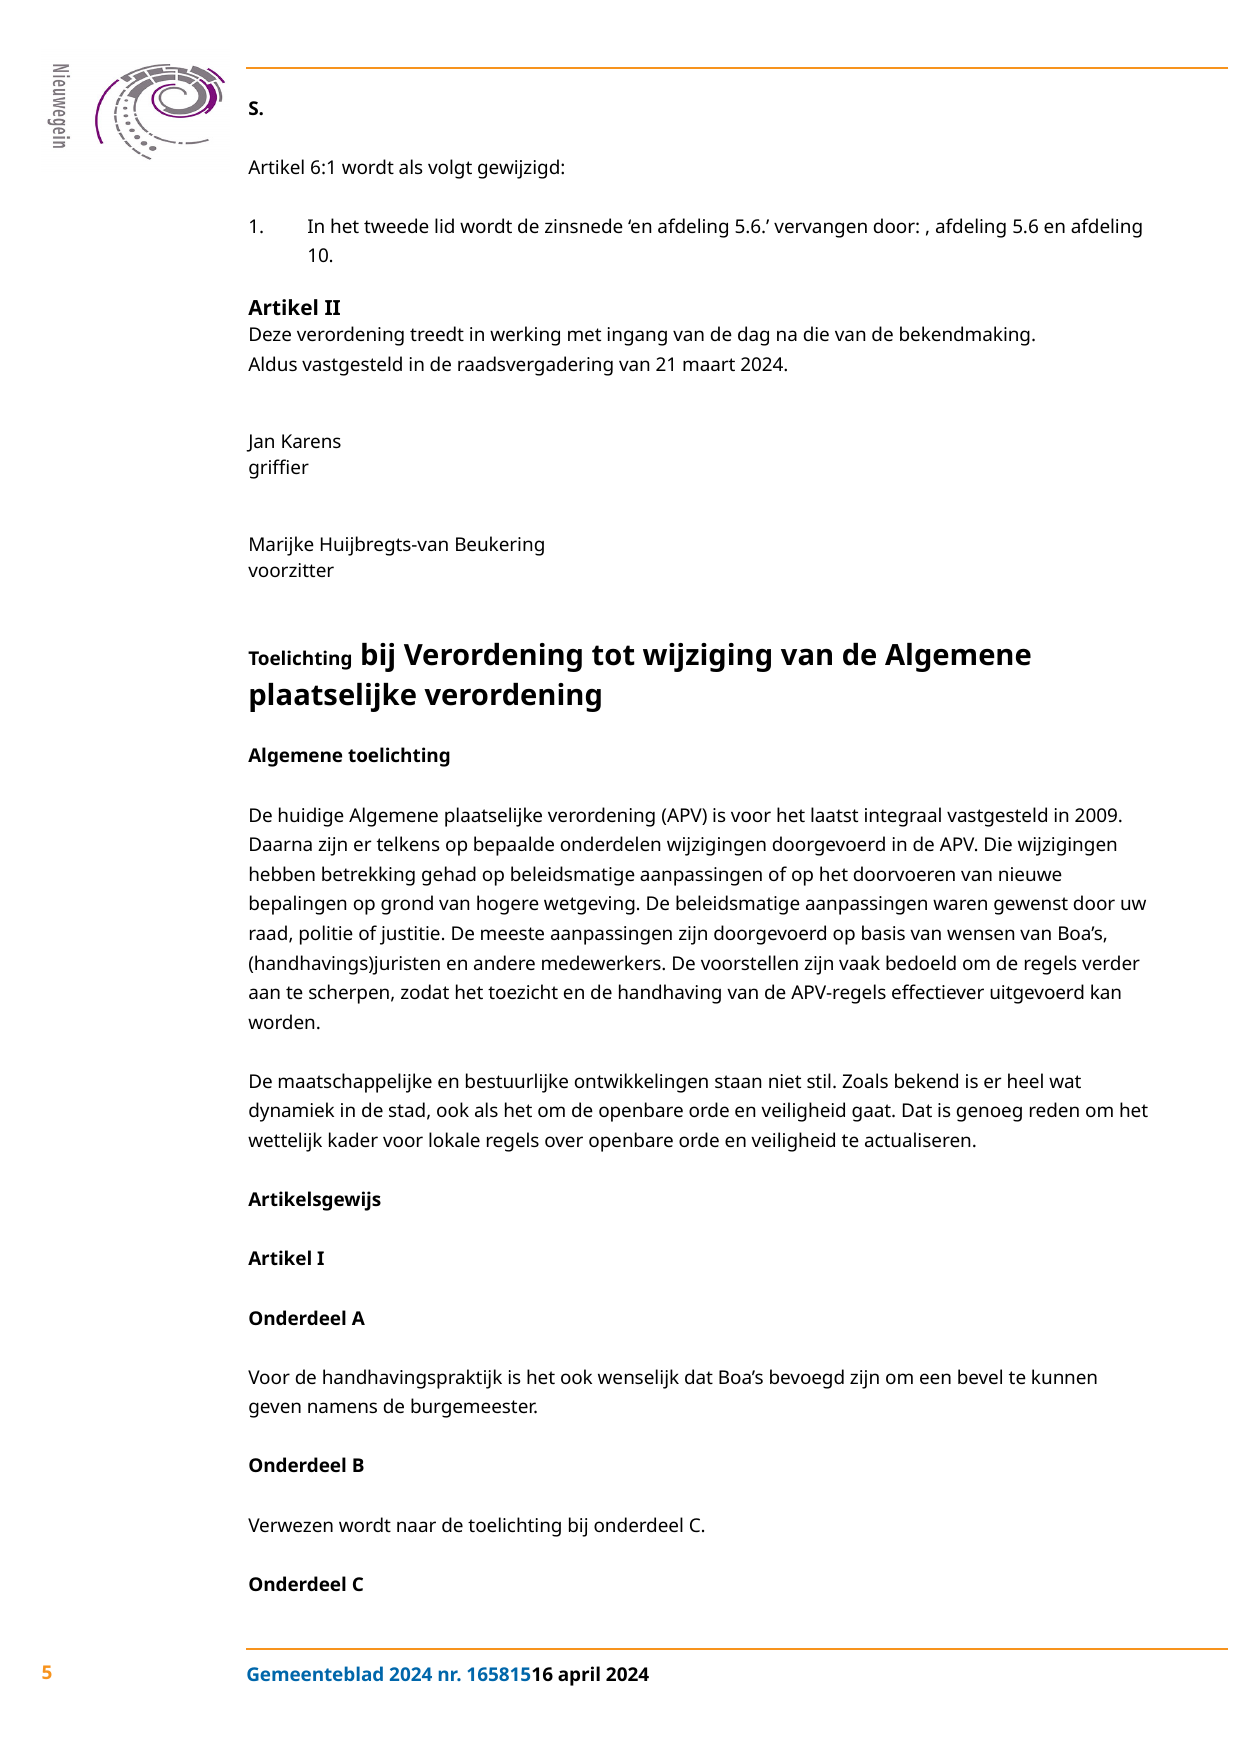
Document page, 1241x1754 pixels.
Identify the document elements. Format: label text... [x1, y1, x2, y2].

text Onderdeel C [248, 1571, 1152, 1597]
text De maatschappelijke en bestuurlijke ontwikkelingen staan niet stil. Zoals bekend is er heel wat dynamiek in de stad, ook als het om de openbare orde en veiligheid gaat. Dat is genoeg reden om het wettelijk kader voor lokale regels over openbare orde en veiligheid te actualiseren. [248, 1068, 1152, 1153]
text Algemene toelichting [248, 743, 1152, 768]
text Artikelsgewijs [248, 1186, 1152, 1212]
text Voor de handhavingspraktijk is het ook wenselijk dat Boa’s bevoegd zijn om een bevel te kunnen geven namens de burgemeester. [248, 1364, 1152, 1419]
list In het tweede lid wordt de zinsnede ‘en afdeling 5.6.’ vervangen door: , afdeling 5.6 en afdeling 10. [248, 213, 1152, 268]
text Artikel I [248, 1246, 1152, 1271]
picture [41, 47, 231, 172]
text Deze verordening treedt in werking met ingang van de dag na die van de bekendmaking. [248, 322, 1152, 347]
text griffier [248, 454, 1152, 480]
text Onderdeel B [248, 1453, 1152, 1478]
text De huidige Algemene plaatselijke verordening (APV) is voor het laatst integraal vastgesteld in 2009. Daarna zijn er telkens op bepaalde onderdelen wijzigingen doorgevoerd in de APV. Die wijzigingen hebben betrekking gehad op beleidsmatige aanpassingen of op het doorvoeren van nieuwe bepalingen op grond van hogere wetgeving. De beleidsmatige aanpassingen waren gewenst door uw raad, politie of justitie. De meeste aanpassingen zijn doorgevoerd op basis van wensen van Boa’s, (handhavings)juristen en andere medewerkers. De voorstellen zijn vaak bedoeld om de regels verder aan te scherpen, zodat het toezicht en de handhaving van de APV-regels effectiever uitgevoerd kan worden. [248, 802, 1152, 1035]
text Jan Karens [248, 428, 1152, 454]
text Marijke Huijbregts-van Beukering [248, 531, 1152, 557]
text Artikel 6:1 wordt als volgt gewijzigd: [248, 154, 1152, 180]
text Artikel II [248, 293, 1152, 322]
text Toelichting bij Verordening tot wijziging van de Algemene plaatselijke verordening [248, 634, 1152, 713]
text voorzitter [248, 557, 1152, 583]
text Verwezen wordt naar de toelichting bij onderdeel C. [248, 1512, 1152, 1538]
text Aldus vastgesteld in de raadsvergadering van 21 maart 2024. [248, 351, 1152, 377]
text Onderdeel A [248, 1305, 1152, 1331]
text S. [248, 95, 1152, 121]
